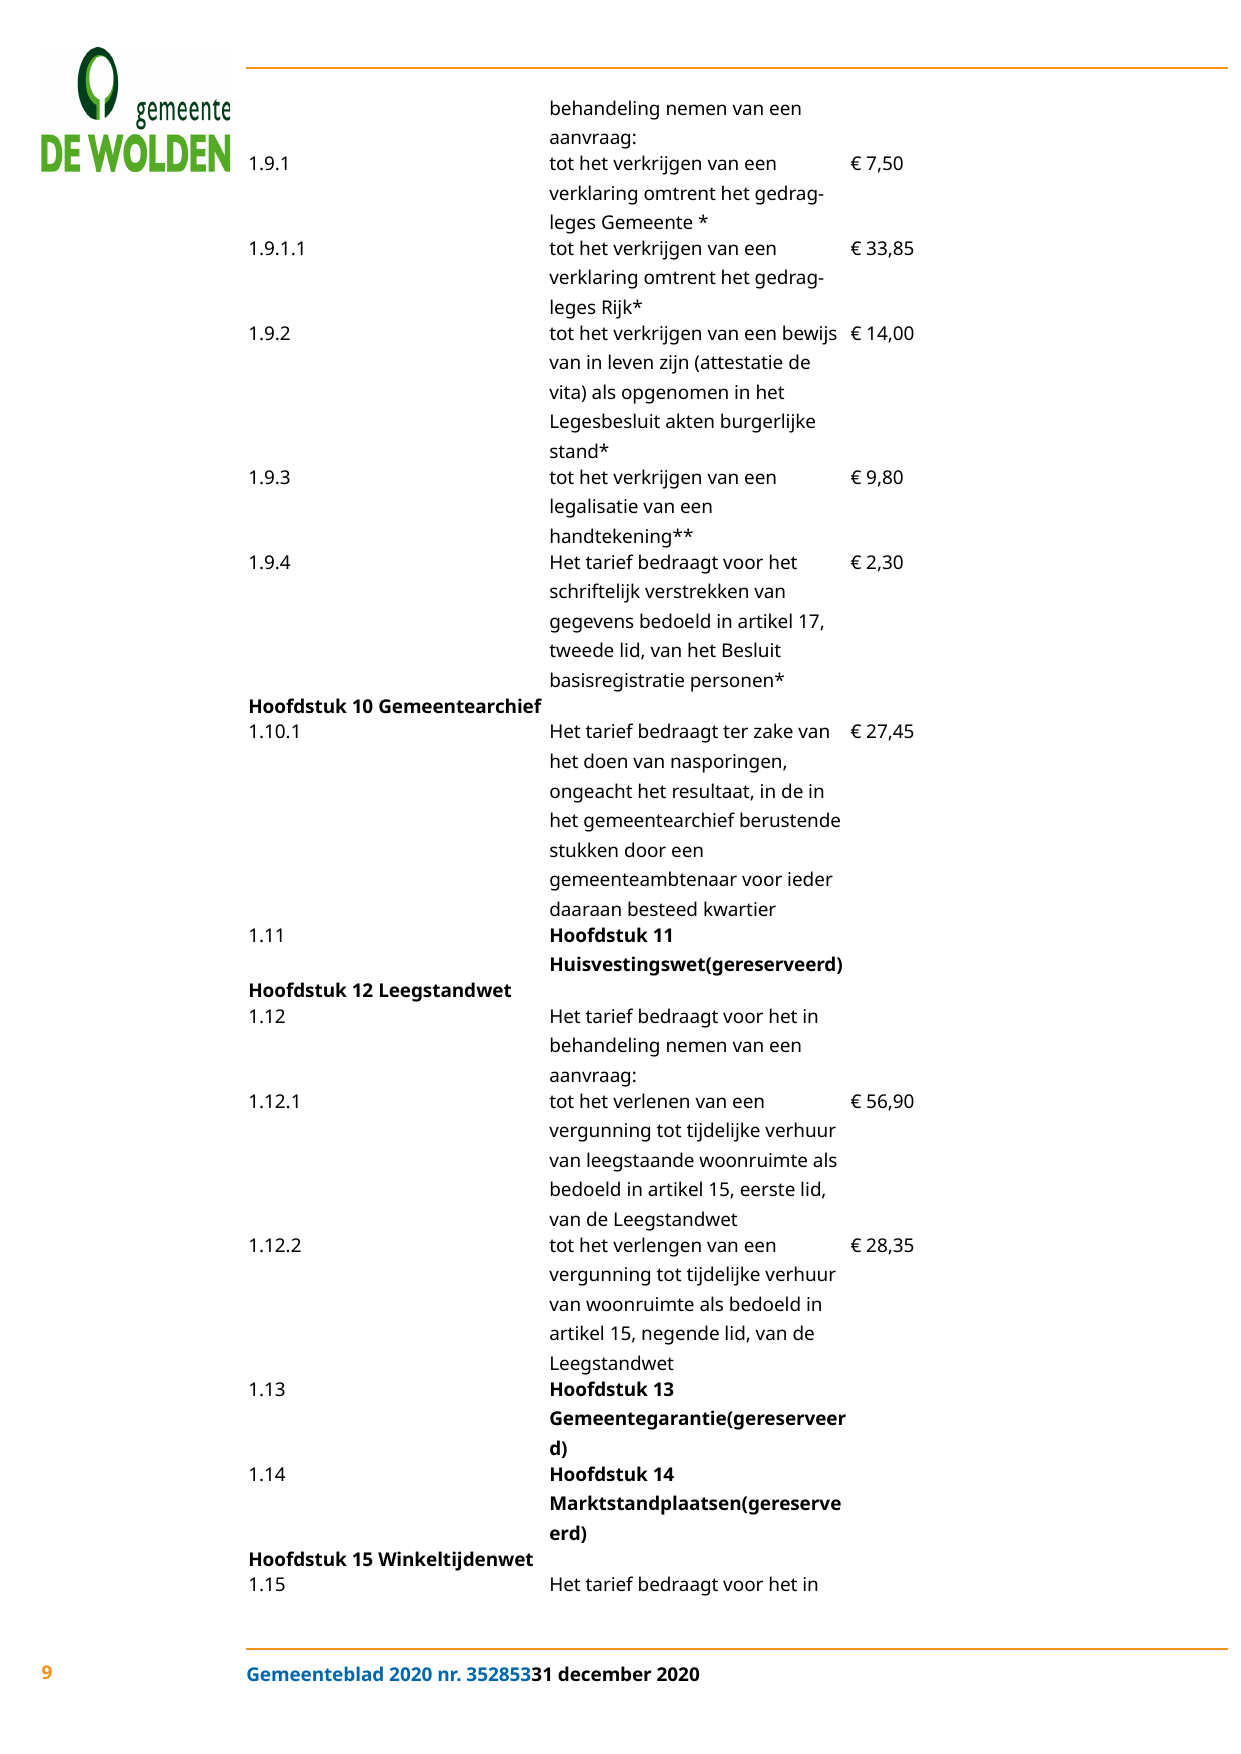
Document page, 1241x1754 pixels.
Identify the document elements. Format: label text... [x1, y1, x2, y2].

table_cell 1.9.1 [248, 150, 549, 235]
table_cell 1.14 [248, 1461, 549, 1546]
table_cell Hoofdstuk 13 Gemeentegarantie(gereserveerd) [549, 1376, 850, 1461]
table_cell € 56,90 [850, 1088, 1152, 1232]
table_cell € 33,85 [850, 235, 1152, 320]
table_cell Hoofdstuk 12 Leegstandwet [248, 977, 549, 1003]
table_cell 1.9.3 [248, 464, 549, 549]
table_cell € 2,30 [850, 549, 1152, 693]
table_cell € 14,00 [850, 320, 1152, 464]
table_cell 1.10.1 [248, 719, 549, 922]
table_cell € 7,50 [850, 150, 1152, 235]
picture [41, 47, 231, 172]
table_cell 1.9.1.1 [248, 235, 549, 320]
table_cell 1.15 [248, 1571, 549, 1597]
table_cell 1.12.1 [248, 1088, 549, 1232]
table_cell tot het verkrijgen van een legalisatie van een handtekening** [549, 464, 850, 549]
table_cell tot het verkrijgen van een verklaring omtrent het gedrag-leges Rijk* [549, 235, 850, 320]
table_cell 1.11 [248, 922, 549, 977]
table_cell tot het verlenen van een vergunning tot tijdelijke verhuur van leegstaande woonruimte als bedoeld in artikel 15, eerste lid, van de Leegstandwet [549, 1088, 850, 1232]
table_cell Hoofdstuk 15 Winkeltijdenwet [248, 1546, 549, 1571]
table_cell € 28,35 [850, 1232, 1152, 1376]
table_cell 1.12.2 [248, 1232, 549, 1376]
table_cell Het tarief bedraagt ter zake van het doen van nasporingen, ongeacht het resultaat, in de in het gemeentearchief berustende stukken door een gemeenteambtenaar voor ieder daaraan besteed kwartier [549, 719, 850, 922]
table_cell Het tarief bedraagt voor het in behandeling nemen van een aanvraag: [549, 1003, 850, 1088]
table_cell tot het verlengen van een vergunning tot tijdelijke verhuur van woonruimte als bedoeld in artikel 15, negende lid, van de Leegstandwet [549, 1232, 850, 1376]
table_cell 1.9.4 [248, 549, 549, 693]
table_cell Hoofdstuk 14 Marktstandplaatsen(gereserveerd) [549, 1461, 850, 1546]
table_cell Hoofdstuk 11 Huisvestingswet(gereserveerd) [549, 922, 850, 977]
table_cell Hoofdstuk 10 Gemeentearchief [248, 693, 549, 719]
table_cell [248, 95, 549, 150]
table_cell 1.13 [248, 1376, 549, 1461]
table_cell tot het verkrijgen van een bewijs van in leven zijn (attestatie de vita) als opgenomen in het Legesbesluit akten burgerlijke stand* [549, 320, 850, 464]
table_cell tot het verkrijgen van een verklaring omtrent het gedrag-leges Gemeente * [549, 150, 850, 235]
table_cell 1.9.2 [248, 320, 549, 464]
table_cell 1.12 [248, 1003, 549, 1088]
table_cell Het tarief bedraagt voor het in [549, 1571, 850, 1597]
table_cell behandeling nemen van een aanvraag: [549, 95, 850, 150]
table_cell € 9,80 [850, 464, 1152, 549]
table_cell Het tarief bedraagt voor het schriftelijk verstrekken van gegevens bedoeld in artikel 17, tweede lid, van het Besluit basisregistratie personen* [549, 549, 850, 693]
table_cell € 27,45 [850, 719, 1152, 922]
